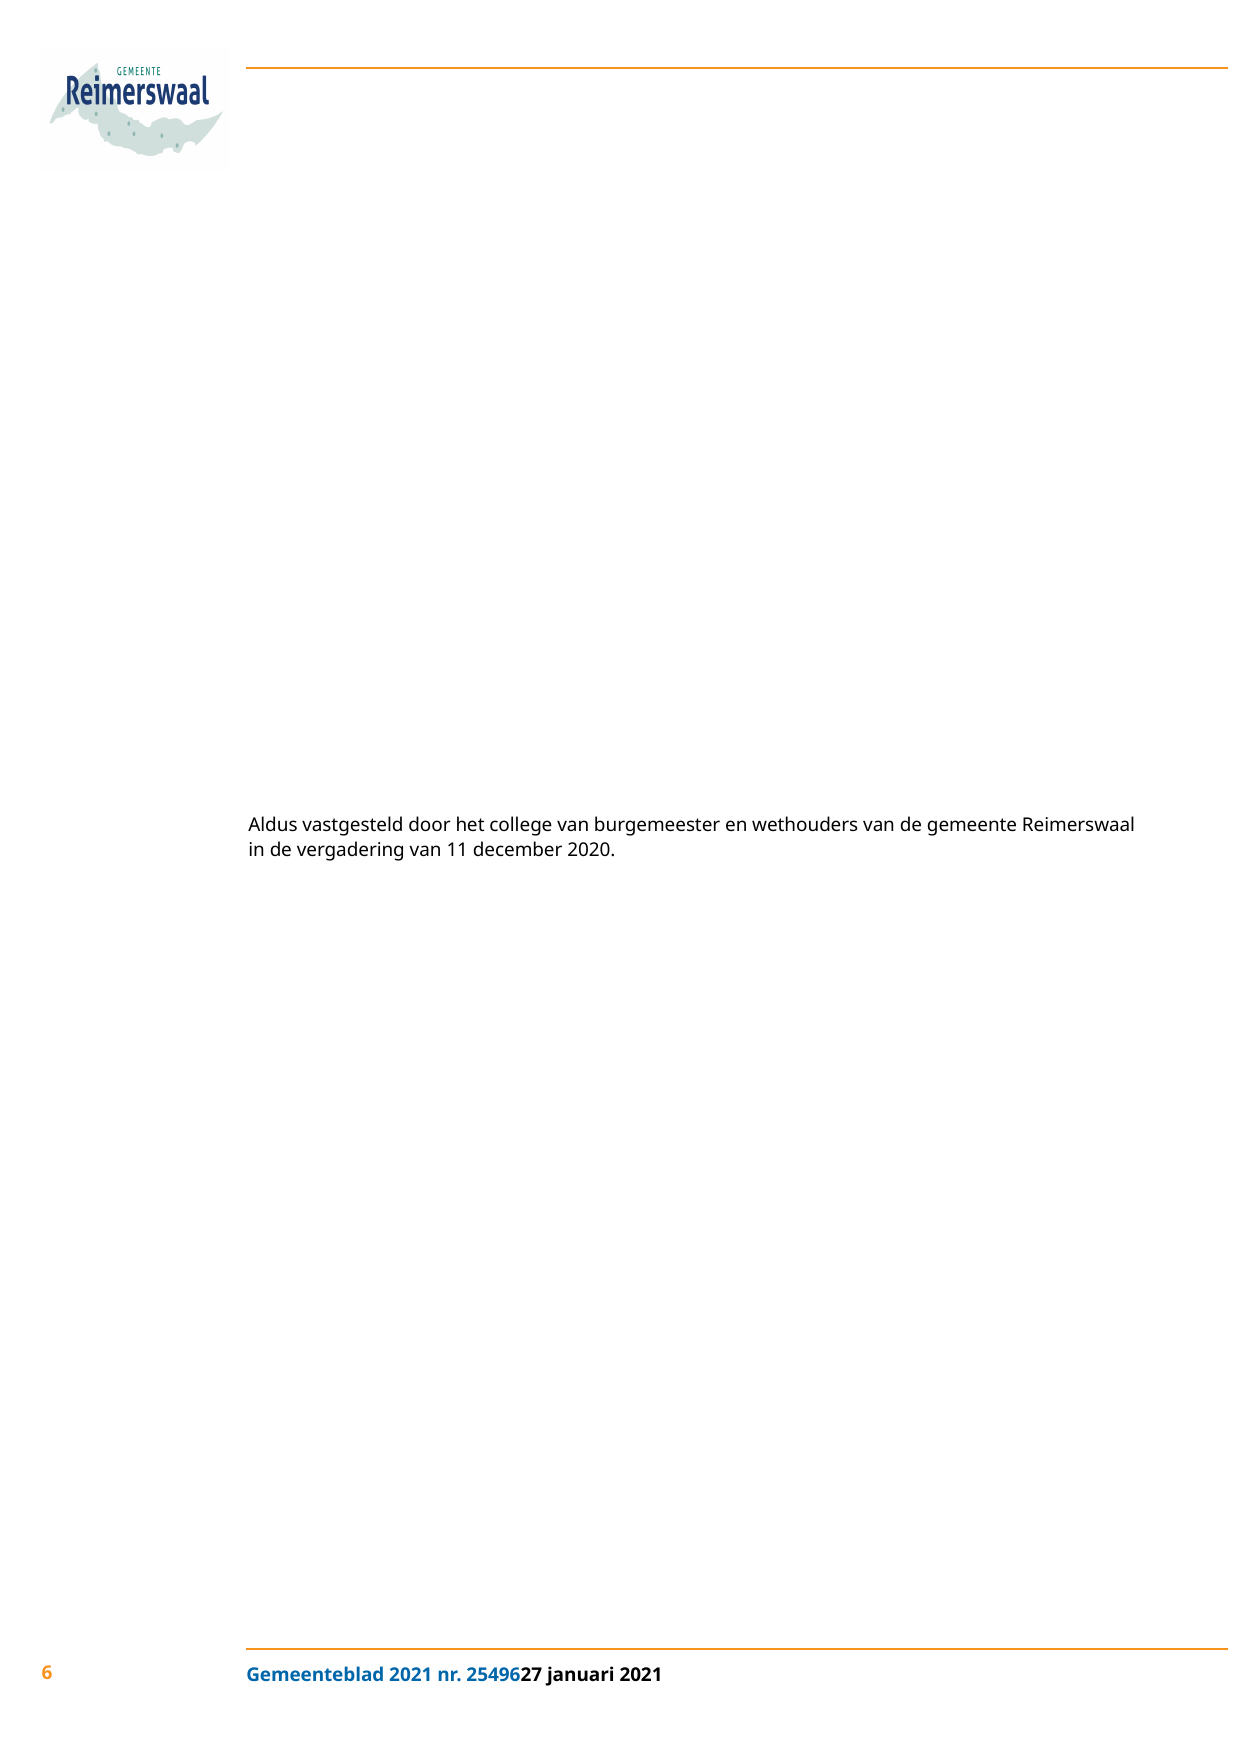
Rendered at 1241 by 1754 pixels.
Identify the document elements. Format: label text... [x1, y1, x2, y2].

picture [41, 47, 231, 172]
text Aldus vastgesteld door het college van burgemeester en wethouders van de gemeente Reimerswaal in de vergadering van 11 december 2020. [248, 811, 1152, 862]
